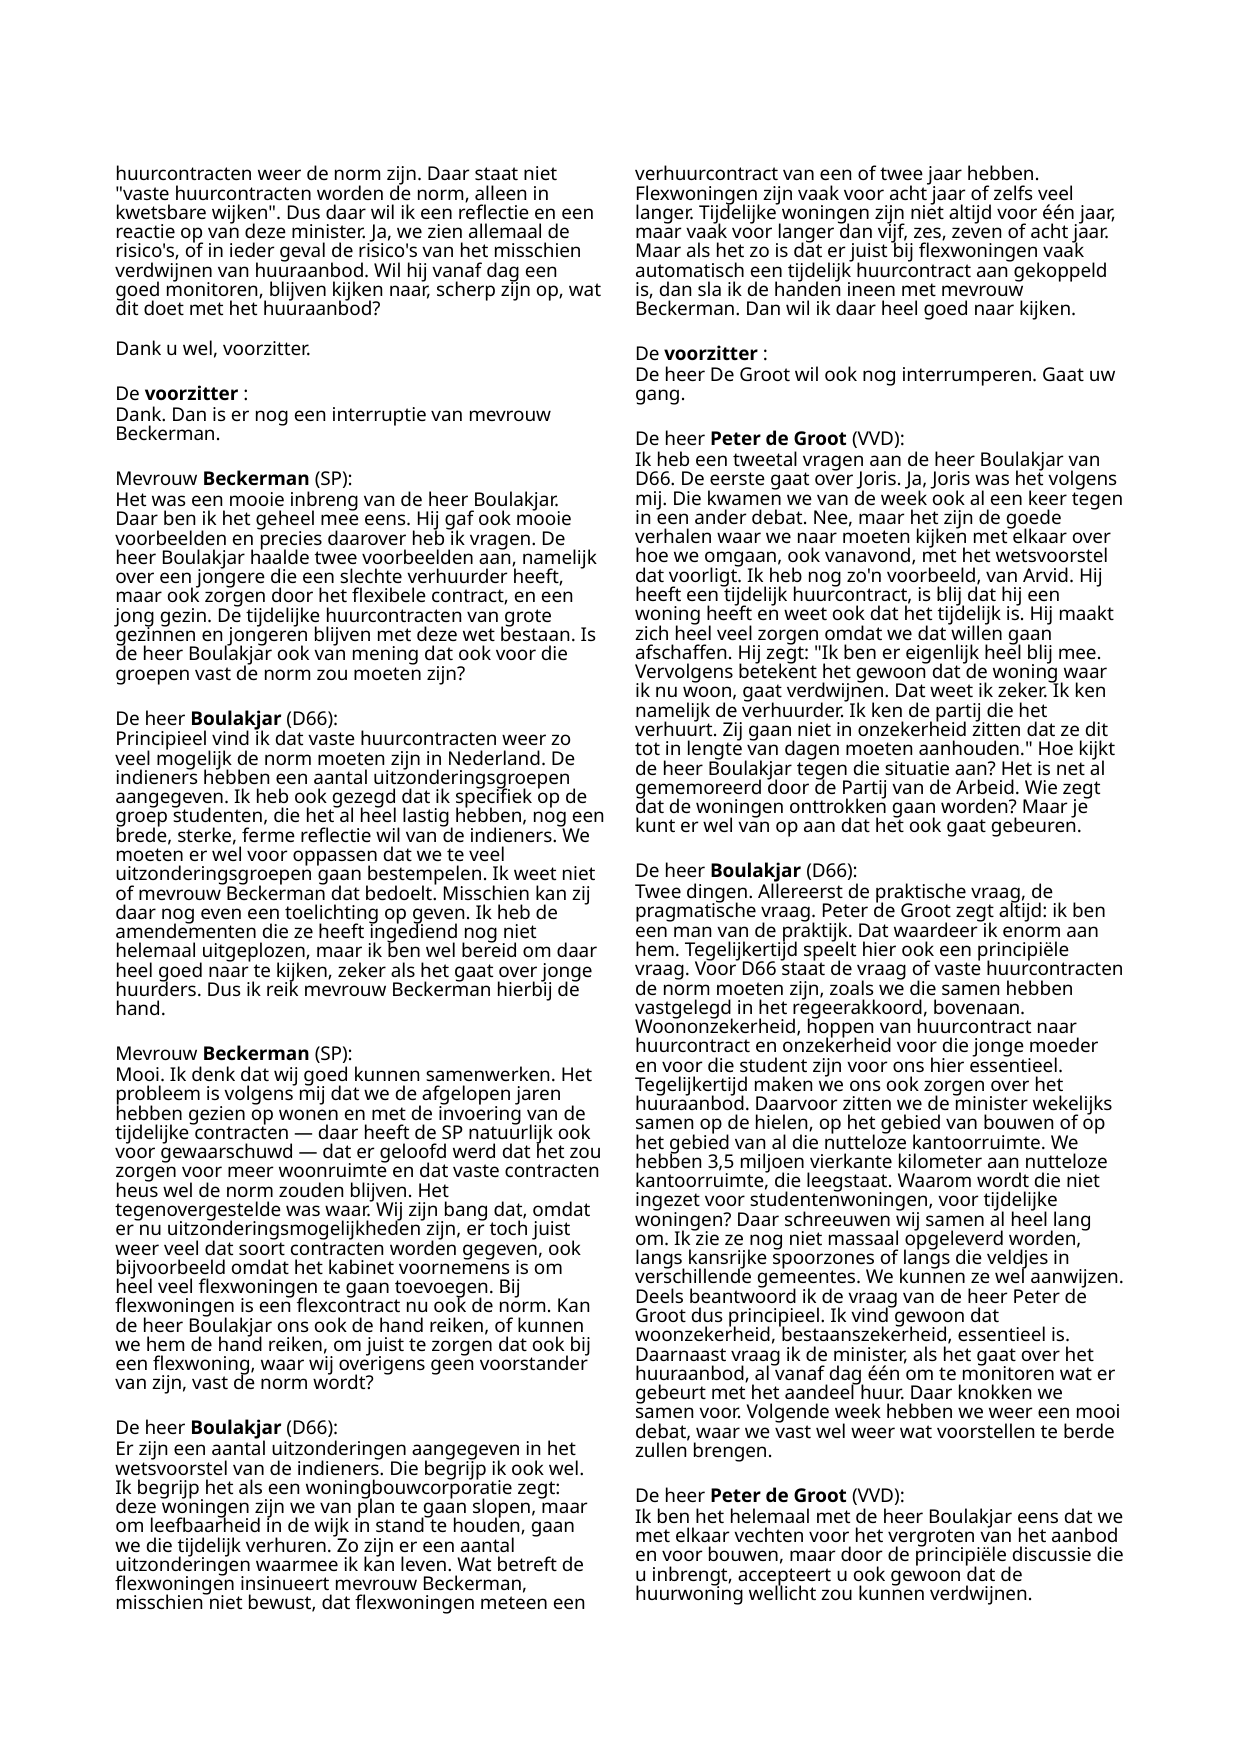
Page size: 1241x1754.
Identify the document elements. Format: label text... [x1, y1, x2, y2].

text Mooi. Ik denk dat wij goed kunnen samenwerken. Het probleem is volgens mij dat we de afgelopen jaren hebben gezien op wonen en met de invoering van de tijdelijke contracten — daar heeft de SP natuurlijk ook voor gewaarschuwd — dat er geloofd werd dat het zou zorgen voor meer woonruimte en dat vaste contracten heus wel de norm zouden blijven. Het tegenovergestelde was waar. Wij zijn bang dat, omdat er nu uitzonderingsmogelijkheden zijn, er toch juist weer veel dat soort contracten worden gegeven, ook bijvoorbeeld omdat het kabinet voornemens is om heel veel flexwoningen te gaan toevoegen. Bij flexwoningen is een flexcontract nu ook de norm. Kan de heer Boulakjar ons ook de hand reiken, of kunnen we hem de hand reiken, om juist te zorgen dat ook bij een flexwoning, waar wij overigens geen voorstander van zijn, vast de norm wordt? [115, 1066, 605, 1394]
text De heer De Groot wil ook nog interrumperen. Gaat uw gang. [635, 366, 1125, 404]
text Het was een mooie inbreng van de heer Boulakjar. Daar ben ik het geheel mee eens. Hij gaf ook mooie voorbeelden en precies daarover heb ik vragen. De heer Boulakjar haalde twee voorbeelden aan, namelijk over een jongere die een slechte verhuurder heeft, maar ook zorgen door het flexibele contract, en een jong gezin. De tijdelijke huurcontracten van grote gezinnen en jongeren blijven met deze wet bestaan. Is de heer Boulakjar ook van mening dat ook voor die groepen vast de norm zou moeten zijn? [115, 491, 605, 684]
text Mevrouw Beckerman (SP): [115, 1040, 605, 1066]
text huurcontracten weer de norm zijn. Daar staat niet "vaste huurcontracten worden de norm, alleen in kwetsbare wijken". Dus daar wil ik een reflectie en een reactie op van deze minister. Ja, we zien allemaal de risico's, of in ieder geval de risico's van het misschien verdwijnen van huuraanbod. Wil hij vanaf dag een goed monitoren, blijven kijken naar, scherp zijn op, wat dit doet met het huuraanbod? [115, 165, 605, 319]
text Dank. Dan is er nog een interruptie van mevrouw Beckerman. [115, 406, 605, 444]
text verhuurcontract van een of twee jaar hebben. Flexwoningen zijn vaak voor acht jaar of zelfs veel langer. Tijdelijke woningen zijn niet altijd voor één jaar, maar vaak voor langer dan vijf, zes, zeven of acht jaar. Maar als het zo is dat er juist bij flexwoningen vaak automatisch een tijdelijk huurcontract aan gekoppeld is, dan sla ik de handen ineen met mevrouw Beckerman. Dan wil ik daar heel goed naar kijken. [635, 165, 1125, 319]
text Twee dingen. Allereerst de praktische vraag, de pragmatische vraag. Peter de Groot zegt altijd: ik ben een man van de praktijk. Dat waardeer ik enorm aan hem. Tegelijkertijd speelt hier ook een principiële vraag. Voor D66 staat de vraag of vaste huurcontracten de norm moeten zijn, zoals we die samen hebben vastgelegd in het regeerakkoord, bovenaan. Woononzekerheid, hoppen van huurcontract naar huurcontract en onzekerheid voor die jonge moeder en voor die student zijn voor ons hier essentieel. Tegelijkertijd maken we ons ook zorgen over het huuraanbod. Daarvoor zitten we de minister wekelijks samen op de hielen, op het gebied van bouwen of op het gebied van al die nutteloze kantoorruimte. We hebben 3,5 miljoen vierkante kilometer aan nutteloze kantoorruimte, die leegstaat. Waarom wordt die niet ingezet voor studentenwoningen, voor tijdelijke woningen? Daar schreeuwen wij samen al heel lang om. Ik zie ze nog niet massaal opgeleverd worden, langs kansrijke spoorzones of langs die veldjes in verschillende gemeentes. We kunnen ze wel aanwijzen. Deels beantwoord ik de vraag van de heer Peter de Groot dus principieel. Ik vind gewoon dat woonzekerheid, bestaanszekerheid, essentieel is. Daarnaast vraag ik de minister, als het gaat over het huuraanbod, al vanaf dag één om te monitoren wat er gebeurt met het aandeel huur. Daar knokken we samen voor. Volgende week hebben we weer een mooi debat, waar we vast wel weer wat voorstellen te berde zullen brengen. [635, 883, 1125, 1461]
text De voorzitter : [635, 340, 1125, 366]
text De heer Boulakjar (D66): [115, 705, 605, 730]
text De voorzitter : [115, 380, 605, 406]
text De heer Peter de Groot (VVD): [635, 425, 1125, 451]
text Ik heb een tweetal vragen aan de heer Boulakjar van D66. De eerste gaat over Joris. Ja, Joris was het volgens mij. Die kwamen we van de week ook al een keer tegen in een ander debat. Nee, maar het zijn de goede verhalen waar we naar moeten kijken met elkaar over hoe we omgaan, ook vanavond, met het wetsvoorstel dat voorligt. Ik heb nog zo'n voorbeeld, van Arvid. Hij heeft een tijdelijk huurcontract, is blij dat hij een woning heeft en weet ook dat het tijdelijk is. Hij maakt zich heel veel zorgen omdat we dat willen gaan afschaffen. Hij zegt: "Ik ben er eigenlijk heel blij mee. Vervolgens betekent het gewoon dat de woning waar ik nu woon, gaat verdwijnen. Dat weet ik zeker. Ik ken namelijk de verhuurder. Ik ken de partij die het verhuurt. Zij gaan niet in onzekerheid zitten dat ze dit tot in lengte van dagen moeten aanhouden." Hoe kijkt de heer Boulakjar tegen die situatie aan? Het is net al gememoreerd door de Partij van de Arbeid. Wie zegt dat de woningen onttrokken gaan worden? Maar je kunt er wel van op aan dat het ook gaat gebeuren. [635, 451, 1125, 837]
text Er zijn een aantal uitzonderingen aangegeven in het wetsvoorstel van de indieners. Die begrijp ik ook wel. Ik begrijp het als een woningbouwcorporatie zegt: deze woningen zijn we van plan te gaan slopen, maar om leefbaarheid in de wijk in stand te houden, gaan we die tijdelijk verhuren. Zo zijn er een aantal uitzonderingen waarmee ik kan leven. Wat betreft de flexwoningen insinueert mevrouw Beckerman, misschien niet bewust, dat flexwoningen meteen een [115, 1440, 605, 1614]
text Dank u wel, voorzitter. [115, 340, 605, 359]
text Mevrouw Beckerman (SP): [115, 465, 605, 491]
text Ik ben het helemaal met de heer Boulakjar eens dat we met elkaar vechten voor het vergroten van het aanbod en voor bouwen, maar door de principiële discussie die u inbrengt, accepteert u ook gewoon dat de huurwoning wellicht zou kunnen verdwijnen. [635, 1508, 1125, 1604]
text De heer Boulakjar (D66): [115, 1414, 605, 1440]
text Principieel vind ik dat vaste huurcontracten weer zo veel mogelijk de norm moeten zijn in Nederland. De indieners hebben een aantal uitzonderingsgroepen aangegeven. Ik heb ook gezegd dat ik specifiek op de groep studenten, die het al heel lastig hebben, nog een brede, sterke, ferme reflectie wil van de indieners. We moeten er wel voor oppassen dat we te veel uitzonderingsgroepen gaan bestempelen. Ik weet niet of mevrouw Beckerman dat bedoelt. Misschien kan zij daar nog even een toelichting op geven. Ik heb de amendementen die ze heeft ingediend nog niet helemaal uitgeplozen, maar ik ben wel bereid om daar heel goed naar te kijken, zeker als het gaat over jonge huurders. Dus ik reik mevrouw Beckerman hierbij de hand. [115, 730, 605, 1019]
text De heer Peter de Groot (VVD): [635, 1482, 1125, 1508]
text De heer Boulakjar (D66): [635, 857, 1125, 883]
